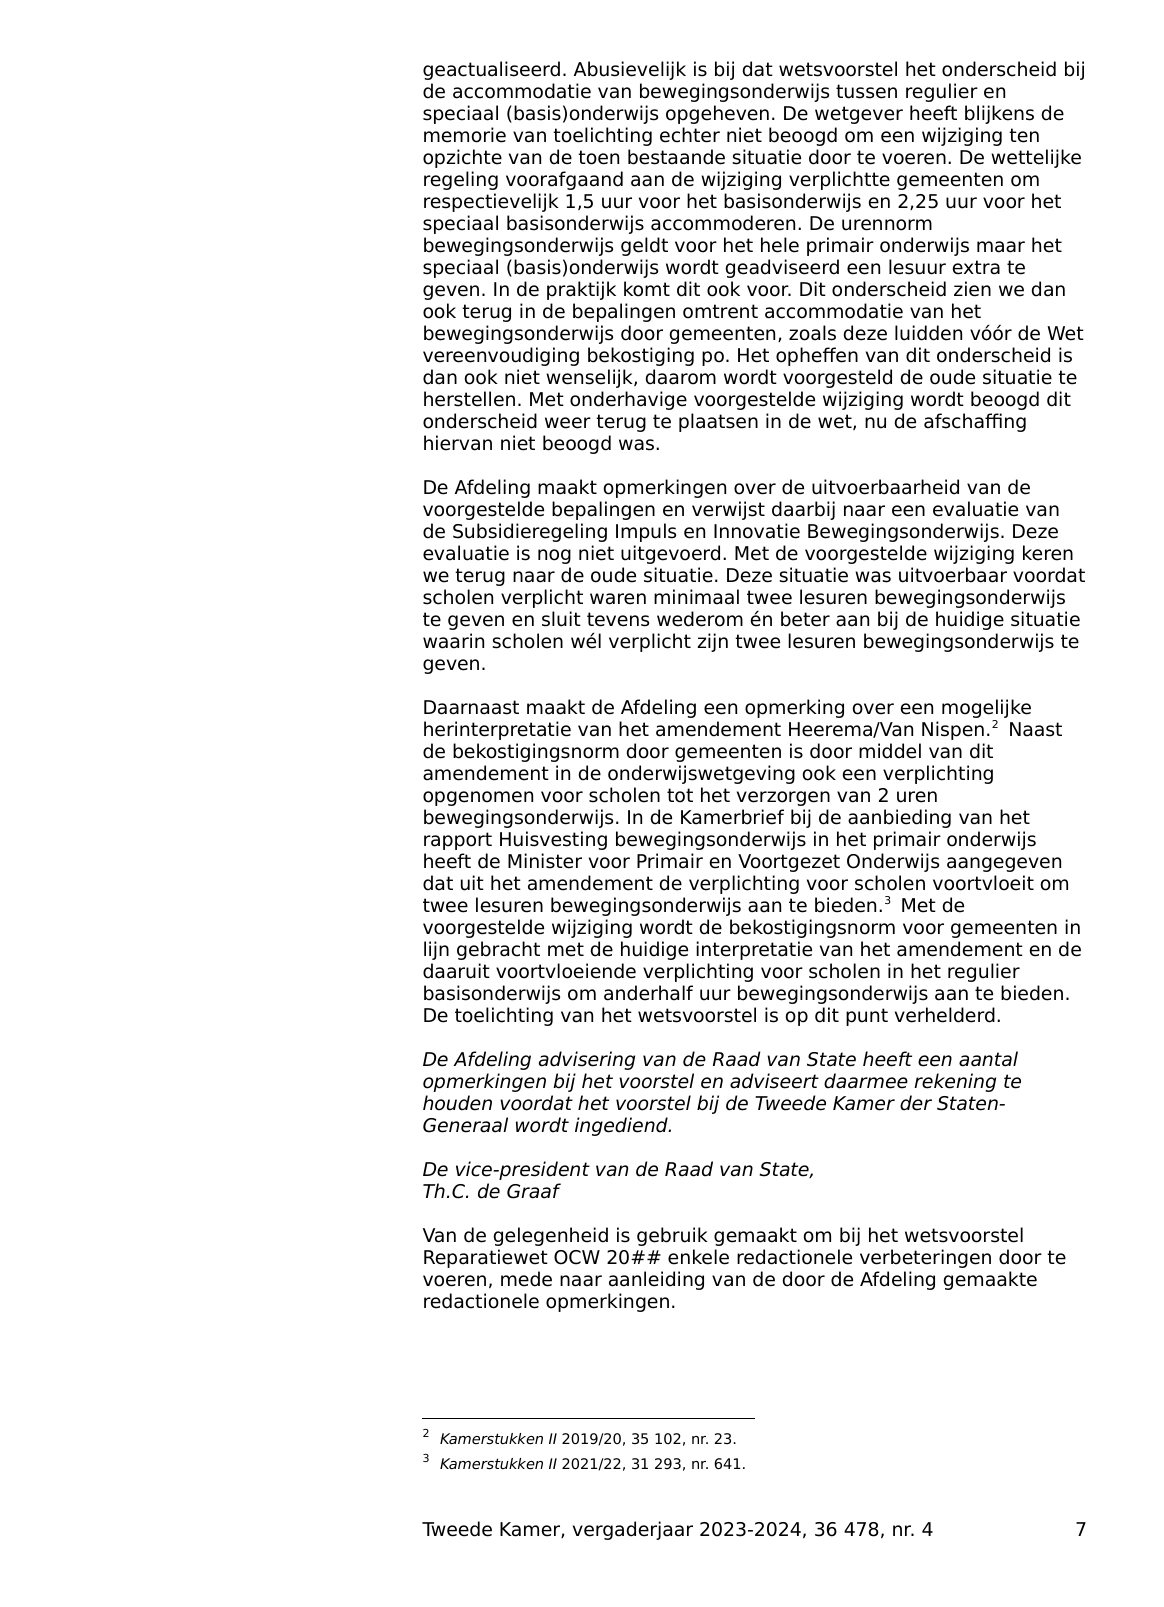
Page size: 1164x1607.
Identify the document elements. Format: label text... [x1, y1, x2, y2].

text Kamerstukken II 2021/22, 31 293, nr. 641. [422, 1452, 1087, 1474]
text Kamerstukken II 2019/20, 35 102, nr. 23. [422, 1427, 1087, 1449]
text Th.C. de Graaf [422, 1181, 1087, 1203]
text De Afdeling maakt opmerkingen over de uitvoerbaarheid van de voorgestelde bepalingen en verwijst daarbij naar een evaluatie van de Subsidieregeling Impuls en Innovatie Bewegingsonderwijs. Deze evaluatie is nog niet uitgevoerd. Met de voorgestelde wijziging keren we terug naar de oude situatie. Deze situatie was uitvoerbaar voordat scholen verplicht waren minimaal twee lesuren bewegingsonderwijs te geven en sluit tevens wederom én beter aan bij de huidige situatie waarin scholen wél verplicht zijn twee lesuren bewegingsonderwijs te geven. [422, 477, 1087, 675]
text De vice-president van de Raad van State, [422, 1159, 1087, 1181]
text Daarnaast maakt de Afdeling een opmerking over een mogelijke herinterpretatie van het amendement Heerema/Van Nispen. Naast de bekostigingsnorm door gemeenten is door middel van dit amendement in de onderwijswetgeving ook een verplichting opgenomen voor scholen tot het verzorgen van 2 uren bewegingsonderwijs. In de Kamerbrief bij de aanbieding van het rapport Huisvesting bewegingsonderwijs in het primair onderwijs heeft de Minister voor Primair en Voortgezet Onderwijs aangegeven dat uit het amendement de verplichting voor scholen voortvloeit om twee lesuren bewegingsonderwijs aan te bieden. Met de voorgestelde wijziging wordt de bekostigingsnorm voor gemeenten in lijn gebracht met de huidige interpretatie van het amendement en de daaruit voortvloeiende verplichting voor scholen in het regulier basisonderwijs om anderhalf uur bewegingsonderwijs aan te bieden. De toelichting van het wetsvoorstel is op dit punt verhelderd. [422, 697, 1087, 1027]
text De Afdeling advisering van de Raad van State heeft een aantal opmerkingen bij het voorstel en adviseert daarmee rekening te houden voordat het voorstel bij de Tweede Kamer der Staten-Generaal wordt ingediend. [422, 1049, 1087, 1137]
text Van de gelegenheid is gebruik gemaakt om bij het wetsvoorstel Reparatiewet OCW 20## enkele redactionele verbeteringen door te voeren, mede naar aanleiding van de door de Afdeling gemaakte redactionele opmerkingen. [422, 1225, 1087, 1313]
text geactualiseerd. Abusievelijk is bij dat wetsvoorstel het onderscheid bij de accommodatie van bewegingsonderwijs tussen regulier en speciaal (basis)onderwijs opgeheven. De wetgever heeft blijkens de memorie van toelichting echter niet beoogd om een wijziging ten opzichte van de toen bestaande situatie door te voeren. De wettelijke regeling voorafgaand aan de wijziging verplichtte gemeenten om respectievelijk 1,5 uur voor het basisonderwijs en 2,25 uur voor het speciaal basisonderwijs accommoderen. De urennorm bewegingsonderwijs geldt voor het hele primair onderwijs maar het speciaal (basis)onderwijs wordt geadviseerd een lesuur extra te geven. In de praktijk komt dit ook voor. Dit onderscheid zien we dan ook terug in de bepalingen omtrent accommodatie van het bewegingsonderwijs door gemeenten, zoals deze luidden vóór de Wet vereenvoudiging bekostiging po. Het opheffen van dit onderscheid is dan ook niet wenselijk, daarom wordt voorgesteld de oude situatie te herstellen. Met onderhavige voorgestelde wijziging wordt beoogd dit onderscheid weer terug te plaatsen in de wet, nu de afschaffing hiervan niet beoogd was. [422, 59, 1087, 455]
